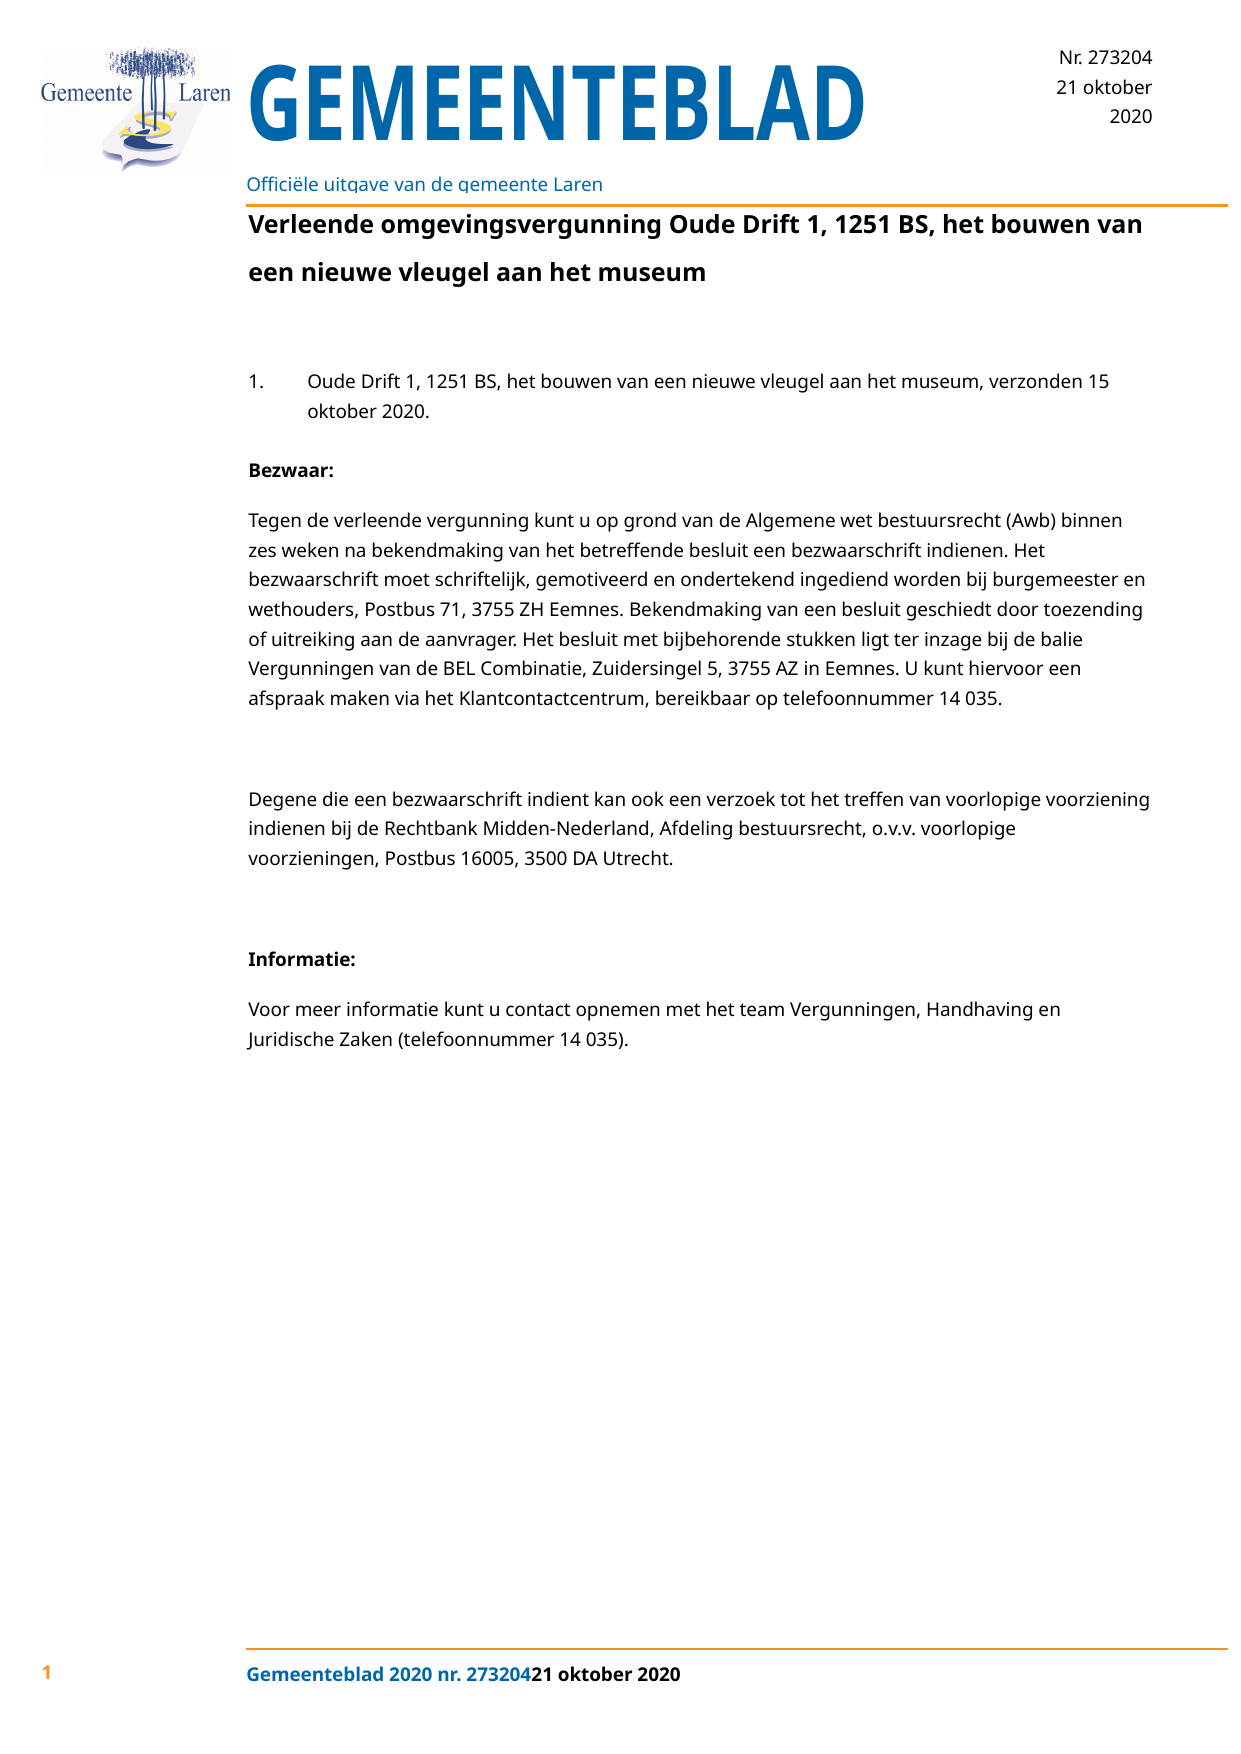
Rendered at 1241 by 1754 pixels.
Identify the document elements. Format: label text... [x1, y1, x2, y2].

text Bezwaar: [248, 457, 1152, 483]
picture [41, 47, 231, 172]
list Oude Drift 1, 1251 BS, het bouwen van een nieuwe vleugel aan het museum, verzonden 15 oktober 2020. [248, 368, 1152, 424]
text Tegen de verleende vergunning kunt u op grond van de Algemene wet bestuursrecht (Awb) binnen zes weken na bekendmaking van het betreffende besluit een bezwaarschrift indienen. Het bezwaarschrift moet schriftelijk, gemotiveerd en ondertekend ingediend worden bij burgemeester en wethouders, Postbus 71, 3755 ZH Eemnes. Bekendmaking van een besluit geschiedt door toezending of uitreiking aan de aanvrager. Het besluit met bijbehorende stukken ligt ter inzage bij de balie Vergunningen van de BEL Combinatie, Zuidersingel 5, 3755 AZ in Eemnes. U kunt hiervoor een afspraak maken via het Klantcontactcentrum, bereikbaar op telefoonnummer 14 035. [248, 507, 1152, 711]
text Degene die een bezwaarschrift indient kan ook een verzoek tot het treffen van voorlopige voorziening indienen bij de Rechtbank Midden-Nederland, Afdeling bestuursrecht, o.v.v. voorlopige voorzieningen, Postbus 16005, 3500 DA Utrecht. [248, 786, 1152, 871]
text Verleende omgevingsvergunning Oude Drift 1, 1251 BS, het bouwen van een nieuwe vleugel aan het museum [248, 207, 1152, 288]
text Informatie: [248, 946, 1152, 972]
text Voor meer informatie kunt u contact opnemen met het team Vergunningen, Handhaving en Juridische Zaken (telefoonnummer 14 035). [248, 996, 1152, 1052]
